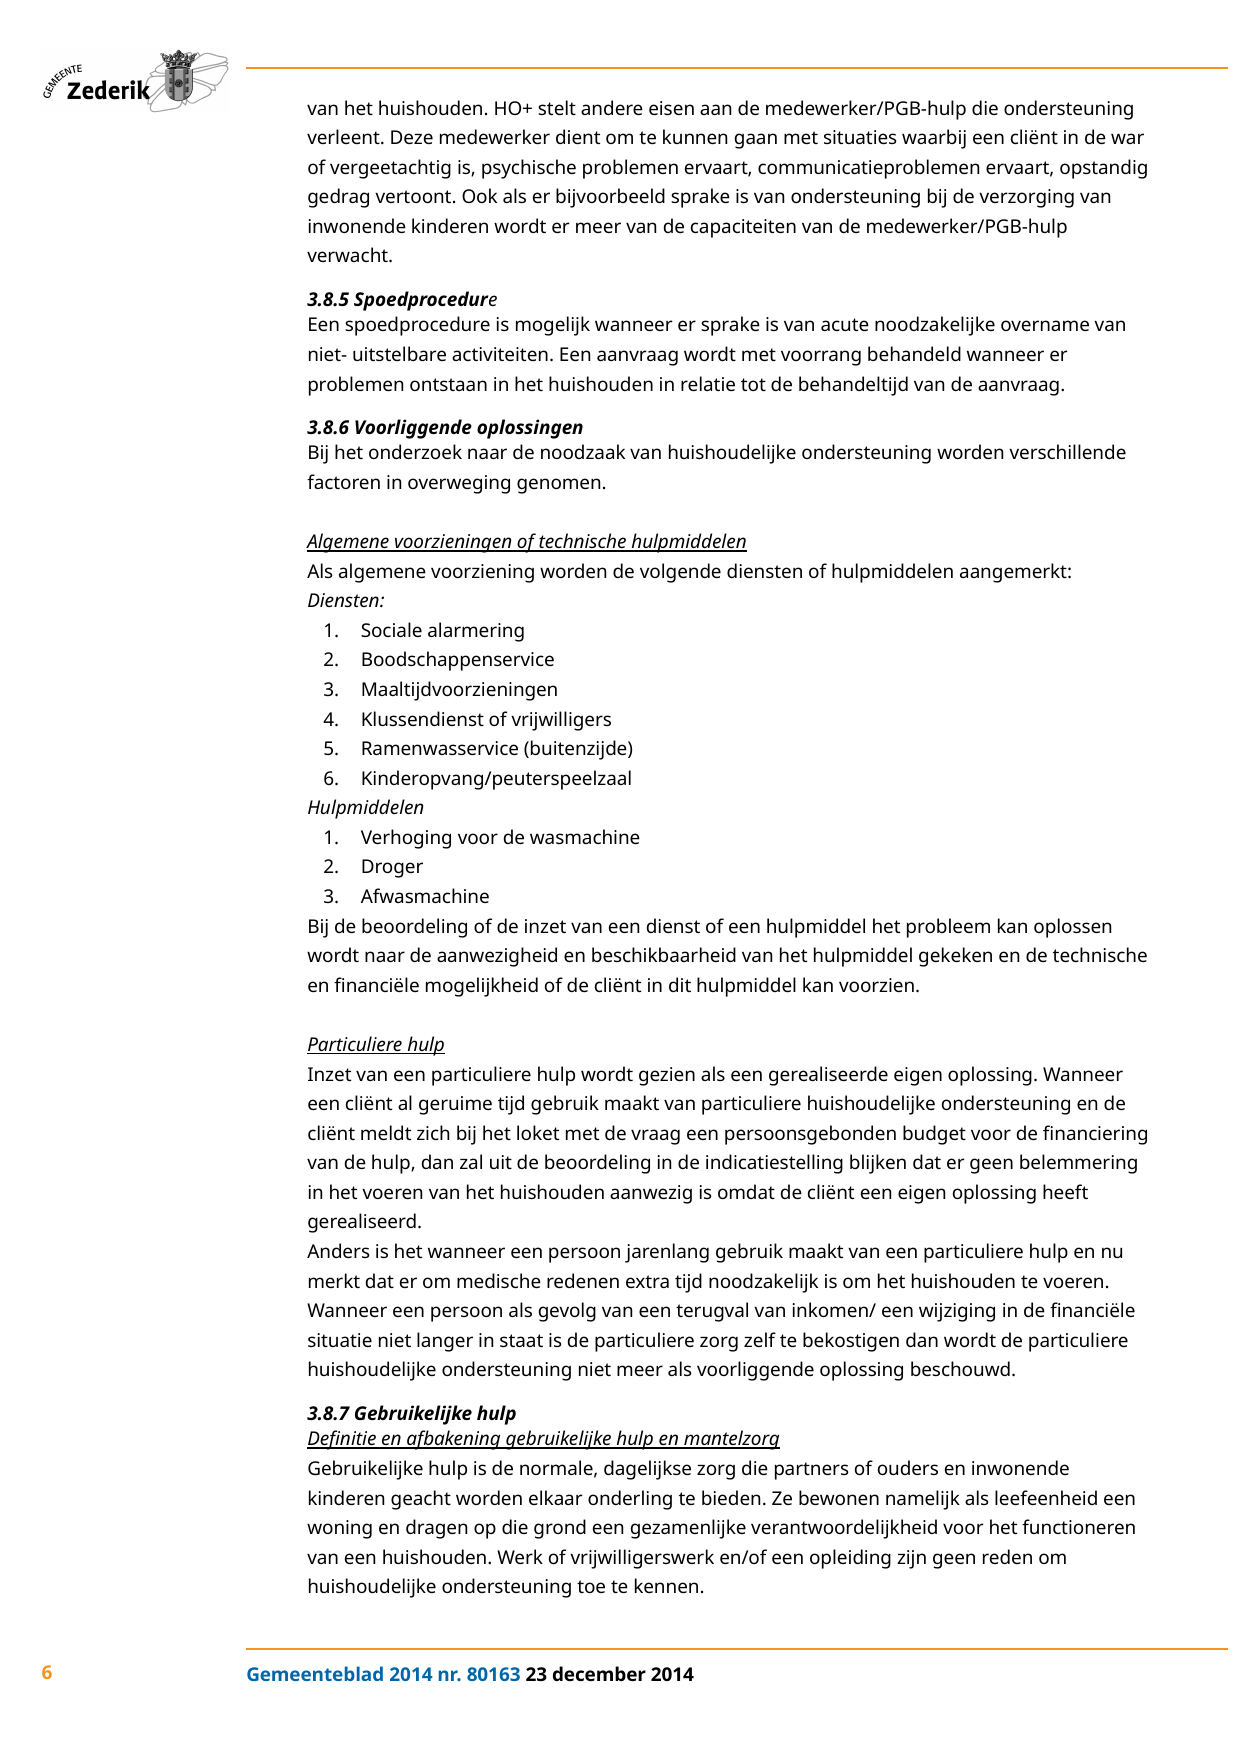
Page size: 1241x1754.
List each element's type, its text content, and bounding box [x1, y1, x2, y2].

list Algemene voorzieningen of technische hulpmiddelen [248, 528, 1152, 554]
list Bij het onderzoek naar de noodzaak van huishoudelijke ondersteuning worden verschillende factoren in overweging genomen. [248, 439, 1152, 495]
list Hulpmiddelen [248, 794, 1152, 820]
list 3.8.6 Voorliggende oplossingen [248, 414, 1152, 439]
list 3.8.5 Spoedprocedure [248, 286, 1152, 312]
list Verhoging voor de wasmachine [323, 824, 1152, 850]
list Sociale alarmering [323, 617, 1152, 643]
list Boodschappenservice [323, 647, 1152, 672]
picture [41, 47, 231, 113]
list Als algemene voorziening worden de volgende diensten of hulpmiddelen aangemerkt: [248, 558, 1152, 584]
list van het huishouden. HO+ stelt andere eisen aan de medewerker/PGB-hulp die ondersteuning verleent. Deze medewerker dient om te kunnen gaan met situaties waarbij een cliënt in de war of vergeetachtig is, psychische problemen ervaart, communicatieproblemen ervaart, opstandig gedrag vertoont. Ook als er bijvoorbeeld sprake is van ondersteuning bij de verzorging van inwonende kinderen wordt er meer van de capaciteiten van de medewerker/PGB-hulp verwacht. [248, 95, 1152, 268]
list Ramenwasservice (buitenzijde) [323, 735, 1152, 761]
list Diensten: [248, 587, 1152, 613]
list 3.8.7 Gebruikelijke hulp [248, 1400, 1152, 1426]
list Gebruikelijke hulp is de normale, dagelijkse zorg die partners of ouders en inwonende kinderen geacht worden elkaar onderling te bieden. Ze bewonen namelijk als leefeenheid een woning en dragen op die grond een gezamenlijke verantwoordelijkheid voor het functioneren van een huishouden. Werk of vrijwilligerswerk en/of een opleiding zijn geen reden om huishoudelijke ondersteuning toe te kennen. [248, 1455, 1152, 1599]
list Anders is het wanneer een persoon jarenlang gebruik maakt van een particuliere hulp en nu merkt dat er om medische redenen extra tijd noodzakelijk is om het huishouden te voeren. Wanneer een persoon als gevolg van een terugval van inkomen/ een wijziging in de financiële situatie niet langer in staat is de particuliere zorg zelf te bekostigen dan wordt de particuliere huishoudelijke ondersteuning niet meer als voorliggende oplossing beschouwd. [248, 1238, 1152, 1382]
list Een spoedprocedure is mogelijk wanneer er sprake is van acute noodzakelijke overname van niet- uitstelbare activiteiten. Een aanvraag wordt met voorrang behandeld wanneer er problemen ontstaan in het huishouden in relatie tot de behandeltijd van de aanvraag. [248, 312, 1152, 396]
list Bij de beoordeling of de inzet van een dienst of een hulpmiddel het probleem kan oplossen wordt naar de aanwezigheid en beschikbaarheid van het hulpmiddel gekeken en de technische en financiële mogelijkheid of de cliënt in dit hulpmiddel kan voorzien. [248, 913, 1152, 998]
list Kinderopvang/peuterspeelzaal [323, 765, 1152, 791]
list Klussendienst of vrijwilligers [323, 706, 1152, 732]
list Inzet van een particuliere hulp wordt gezien als een gerealiseerde eigen oplossing. Wanneer een cliënt al geruime tijd gebruik maakt van particuliere huishoudelijke ondersteuning en de cliënt meldt zich bij het loket met de vraag een persoonsgebonden budget voor de financiering van de hulp, dan zal uit de beoordeling in de indicatiestelling blijken dat er geen belemmering in het voeren van het huishouden aanwezig is omdat de cliënt een eigen oplossing heeft gerealiseerd. [248, 1061, 1152, 1234]
list Droger [323, 854, 1152, 879]
list Maaltijdvoorzieningen [323, 676, 1152, 702]
list Particuliere hulp [248, 1031, 1152, 1057]
list Definitie en afbakening gebruikelijke hulp en mantelzorg [248, 1426, 1152, 1451]
list Afwasmachine [323, 883, 1152, 909]
